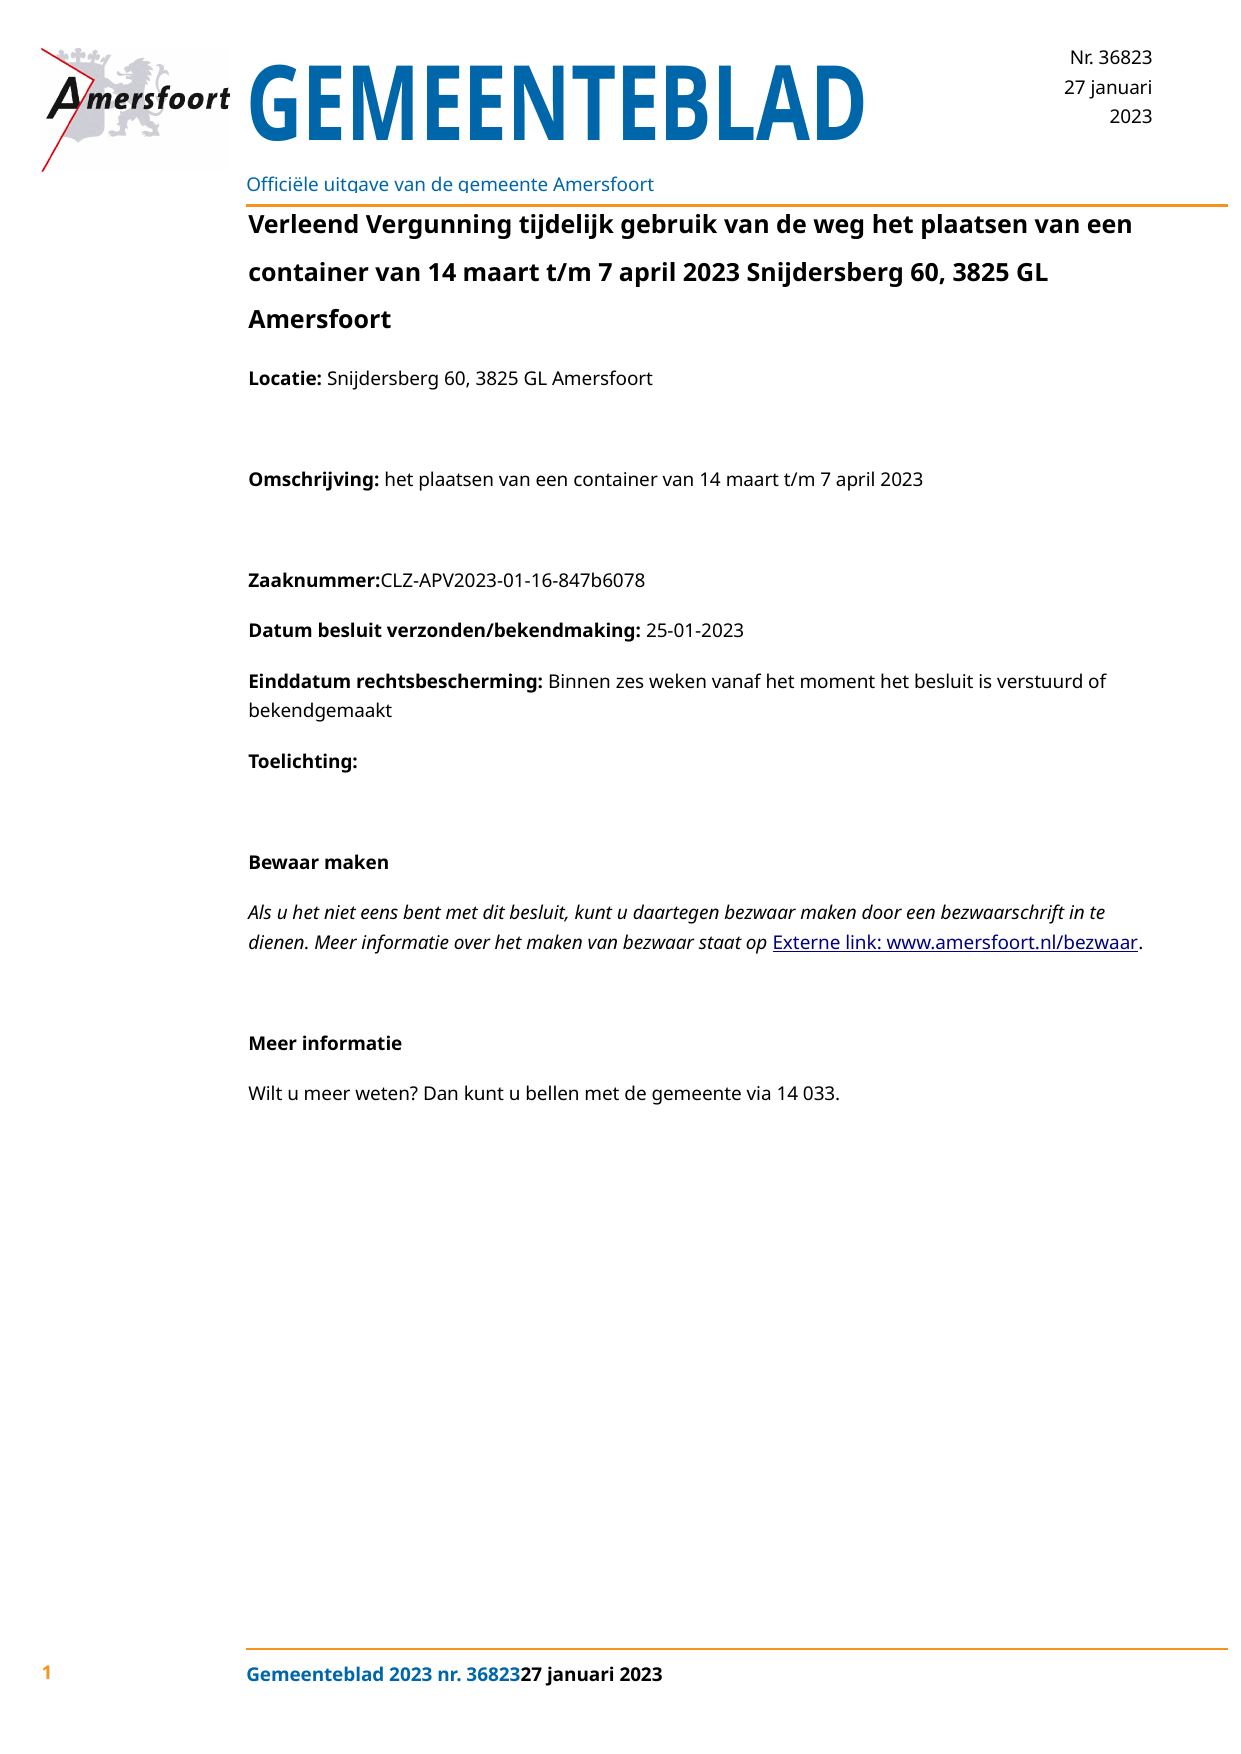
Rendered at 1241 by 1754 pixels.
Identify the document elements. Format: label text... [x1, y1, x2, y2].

text Als u het niet eens bent met dit besluit, kunt u daartegen bezwaar maken door een bezwaarschrift in te dienen. Meer informatie over het maken van bezwaar staat op Externe link: www.amersfoort.nl/bezwaar. [248, 899, 1152, 954]
picture [41, 47, 231, 172]
text Toelichting: [248, 748, 1152, 774]
text Verleend Vergunning tijdelijk gebruik van de weg het plaatsen van een container van 14 maart t/m 7 april 2023 Snijdersberg 60, 3825 GL Amersfoort [248, 207, 1152, 336]
text Datum besluit verzonden/bekendmaking: 25-01-2023 [248, 618, 1152, 643]
text Locatie: Snijdersberg 60, 3825 GL Amersfoort [248, 366, 1152, 391]
text Bewaar maken [248, 849, 1152, 874]
text Meer informatie [248, 1030, 1152, 1055]
text Wilt u meer weten? Dan kunt u bellen met de gemeente via 14 033. [248, 1080, 1152, 1106]
text Zaaknummer:CLZ-APV2023-01-16-847b6078 [248, 567, 1152, 593]
text Omschrijving: het plaatsen van een container van 14 maart t/m 7 april 2023 [248, 466, 1152, 492]
text Einddatum rechtsbescherming: Binnen zes weken vanaf het moment het besluit is verstuurd of bekendgemaakt [248, 668, 1152, 723]
